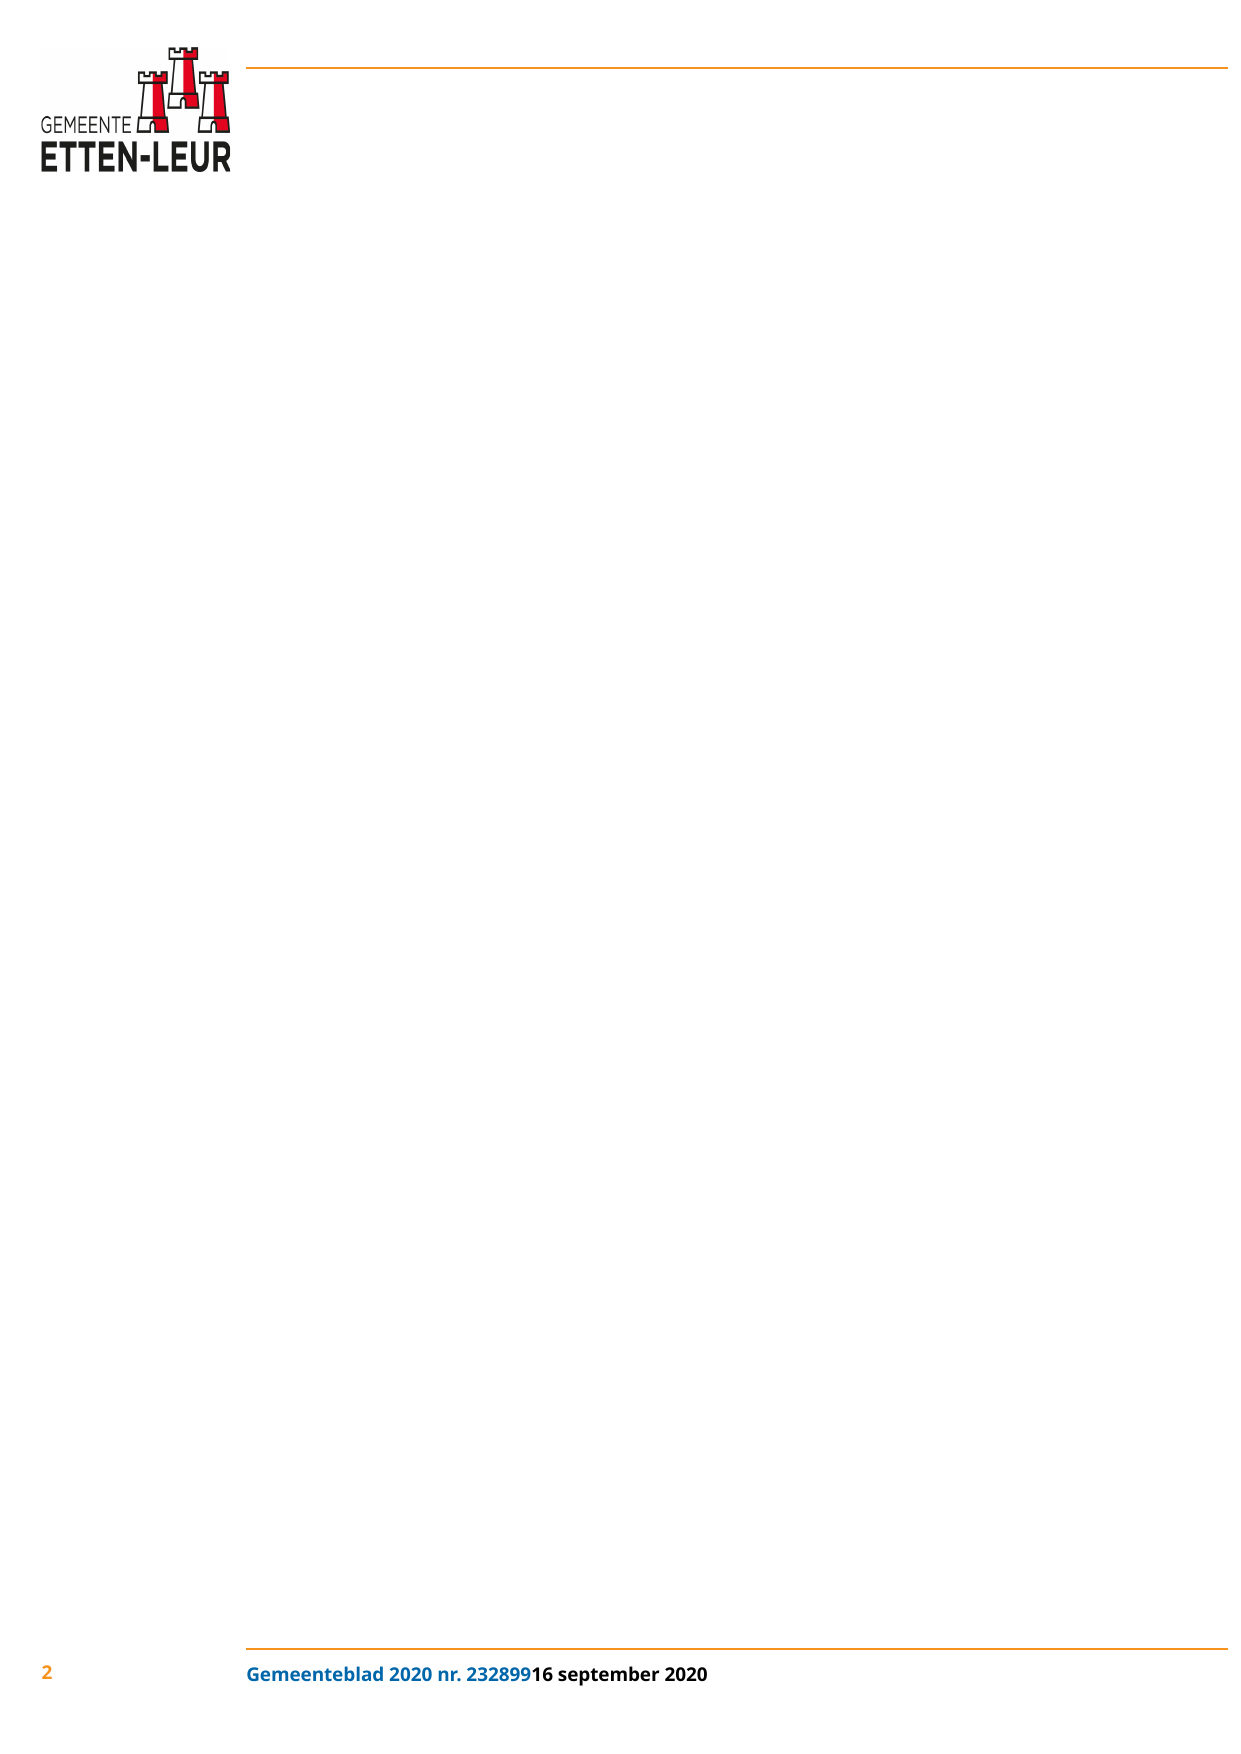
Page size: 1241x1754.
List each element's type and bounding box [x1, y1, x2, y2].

picture [41, 47, 231, 172]
